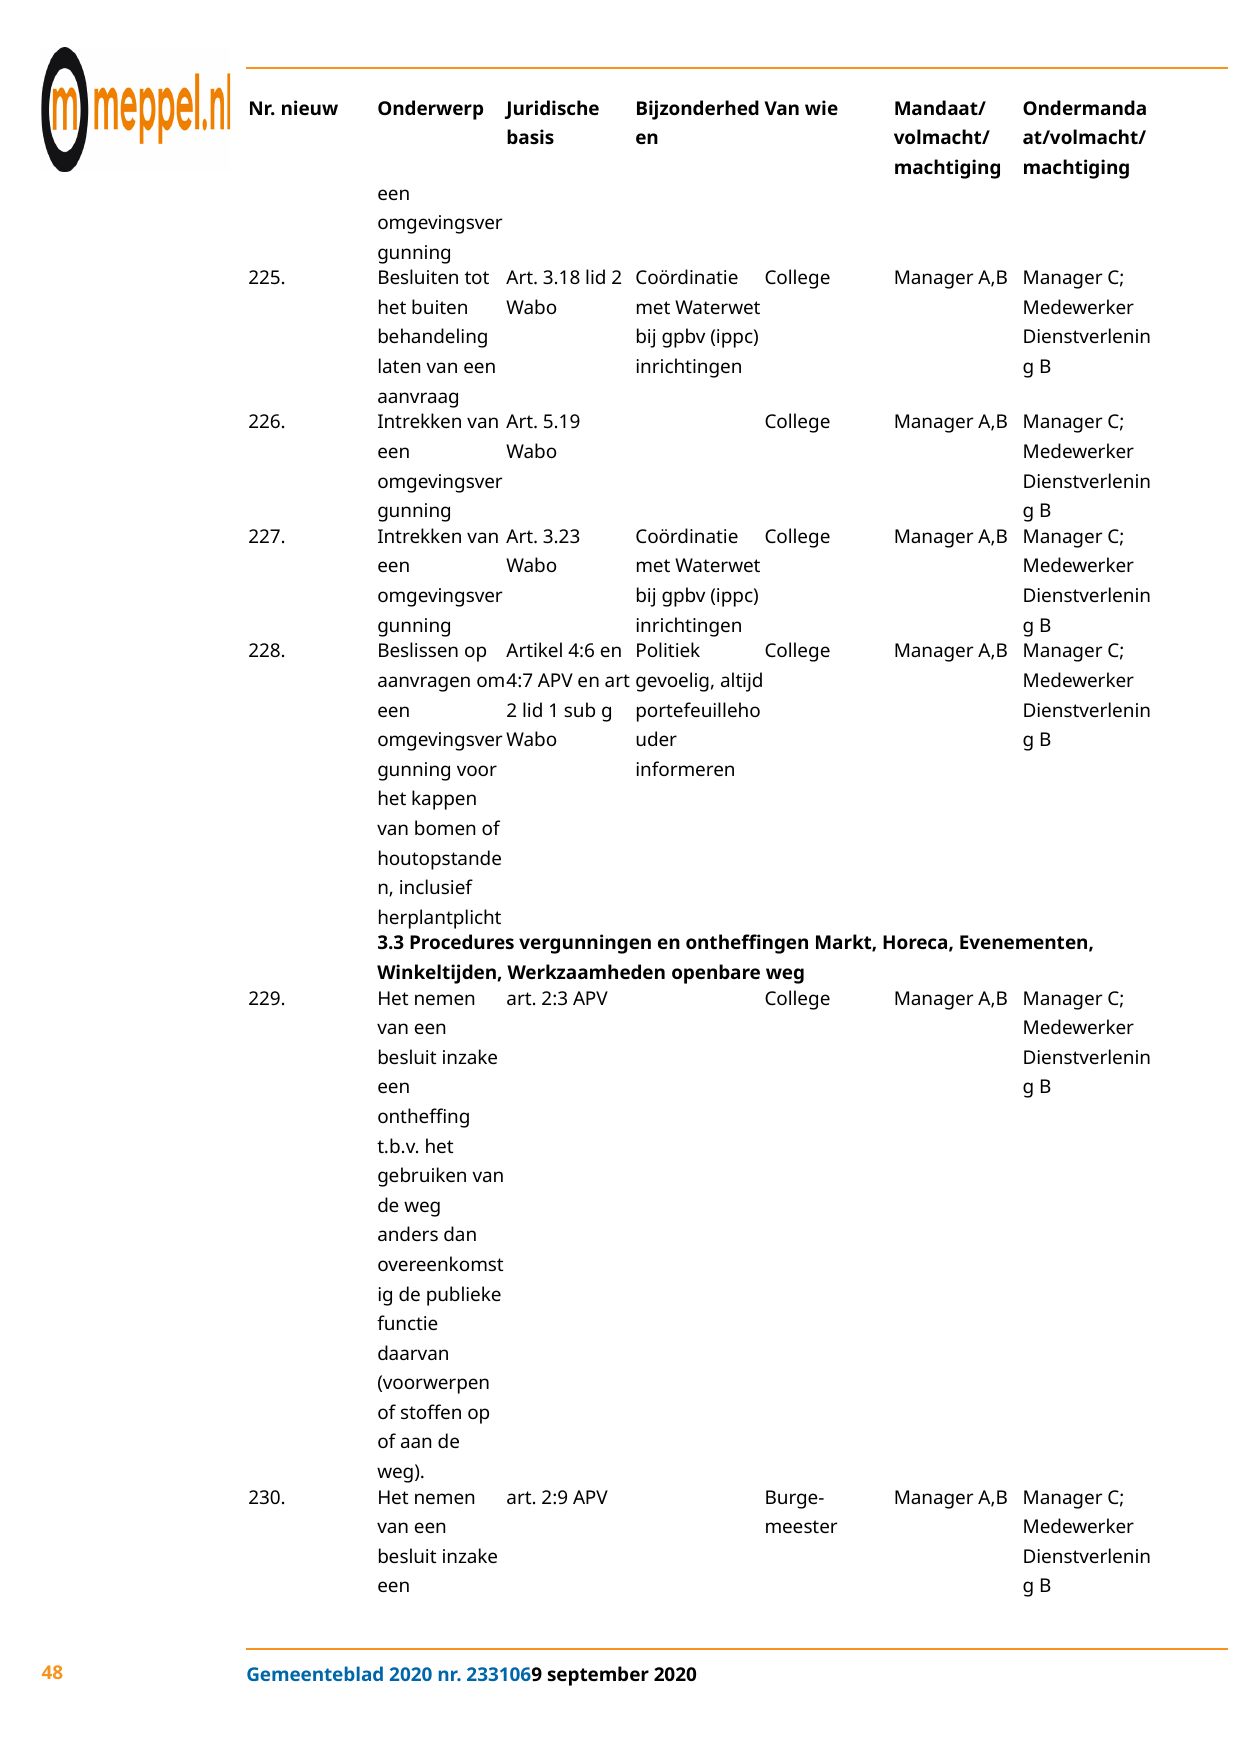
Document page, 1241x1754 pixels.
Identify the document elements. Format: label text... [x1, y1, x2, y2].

table_cell College [764, 638, 893, 929]
picture [41, 47, 231, 172]
table_cell Intrekken van een omgevingsvergunning [377, 409, 506, 523]
table_cell Politiek gevoelig, altijd portefeuillehouder informeren [635, 638, 764, 929]
table_cell Art. 5.19 Wabo [506, 409, 635, 523]
table_cell Manager C; Medewerker Dienstverlening B [1023, 409, 1152, 523]
table_cell College [764, 409, 893, 523]
table_cell [248, 1484, 377, 1598]
table_cell Het nemen van een besluit inzake een ontheffing t.b.v. het gebruiken van de weg anders dan overeenkomstig de publieke functie daarvan (voorwerpen of stoffen op of aan de weg). [377, 985, 506, 1484]
table_cell [635, 409, 764, 523]
table_cell Besluiten tot het buiten behandeling laten van een aanvraag [377, 265, 506, 409]
table_cell [248, 180, 377, 264]
table_cell [635, 985, 764, 1484]
table_cell Coördinatie met Waterwet bij gpbv (ippc) inrichtingen [635, 523, 764, 638]
table_cell Burge-meester [764, 1484, 893, 1598]
table_cell Manager C; Medewerker Dienstverlening B [1023, 638, 1152, 929]
table_cell Manager A,B [894, 409, 1022, 523]
table_cell Manager C; Medewerker Dienstverlening B [1023, 985, 1152, 1484]
table_cell Coördinatie met Waterwet bij gpbv (ippc) inrichtingen [635, 265, 764, 409]
table_cell Manager A,B [894, 985, 1022, 1484]
table_cell Artikel 4:6 en 4:7 APV en art 2 lid 1 sub g Wabo [506, 638, 635, 929]
table_cell Het nemen van een besluit inzake een [377, 1484, 506, 1598]
table_cell [248, 265, 377, 409]
table_cell [248, 930, 377, 985]
table_header Onderwerp [377, 95, 506, 180]
table_cell [248, 985, 377, 1484]
table_cell Beslissen op aanvragen om een omgevingsvergunning voor het kappen van bomen of houtopstanden, inclusief herplantplicht [377, 638, 506, 929]
table_header Mandaat/volmacht/machtiging [894, 95, 1022, 180]
table_cell een omgevingsvergunning [377, 180, 506, 264]
table_cell Art. 3.18 lid 2 Wabo [506, 265, 635, 409]
table_cell [248, 523, 377, 638]
table_cell Art. 3.23 Wabo [506, 523, 635, 638]
table_cell [894, 180, 1022, 264]
table_header Van wie [764, 95, 893, 180]
table_header Bijzonderheden [635, 95, 764, 180]
table_cell Intrekken van een omgevingsvergunning [377, 523, 506, 638]
table_cell [506, 180, 635, 264]
table_cell College [764, 523, 893, 638]
table_cell [248, 409, 377, 523]
table_cell art. 2:9 APV [506, 1484, 635, 1598]
table_header Juridische basis [506, 95, 635, 180]
table_cell Manager C; Medewerker Dienstverlening B [1023, 1484, 1152, 1598]
table_cell Manager C; Medewerker Dienstverlening B [1023, 265, 1152, 409]
table_cell Manager A,B [894, 265, 1022, 409]
table_cell 3.3 Procedures vergunningen en ontheffingen Markt, Horeca, Evenementen, Winkeltijden, Werkzaamheden openbare weg [377, 930, 1152, 985]
table_cell art. 2:3 APV [506, 985, 635, 1484]
table_cell Manager A,B [894, 638, 1022, 929]
table_cell Manager C; Medewerker Dienstverlening B [1023, 523, 1152, 638]
table_cell [248, 638, 377, 929]
table_header Nr. nieuw [248, 95, 377, 180]
table_cell [635, 180, 764, 264]
table_cell College [764, 985, 893, 1484]
table_cell College [764, 265, 893, 409]
table_cell Manager A,B [894, 1484, 1022, 1598]
table_cell [1023, 180, 1152, 264]
table_cell Manager A,B [894, 523, 1022, 638]
table_header Ondermandaat/volmacht/ machtiging [1023, 95, 1152, 180]
table_cell [635, 1484, 764, 1598]
table_cell [764, 180, 893, 264]
